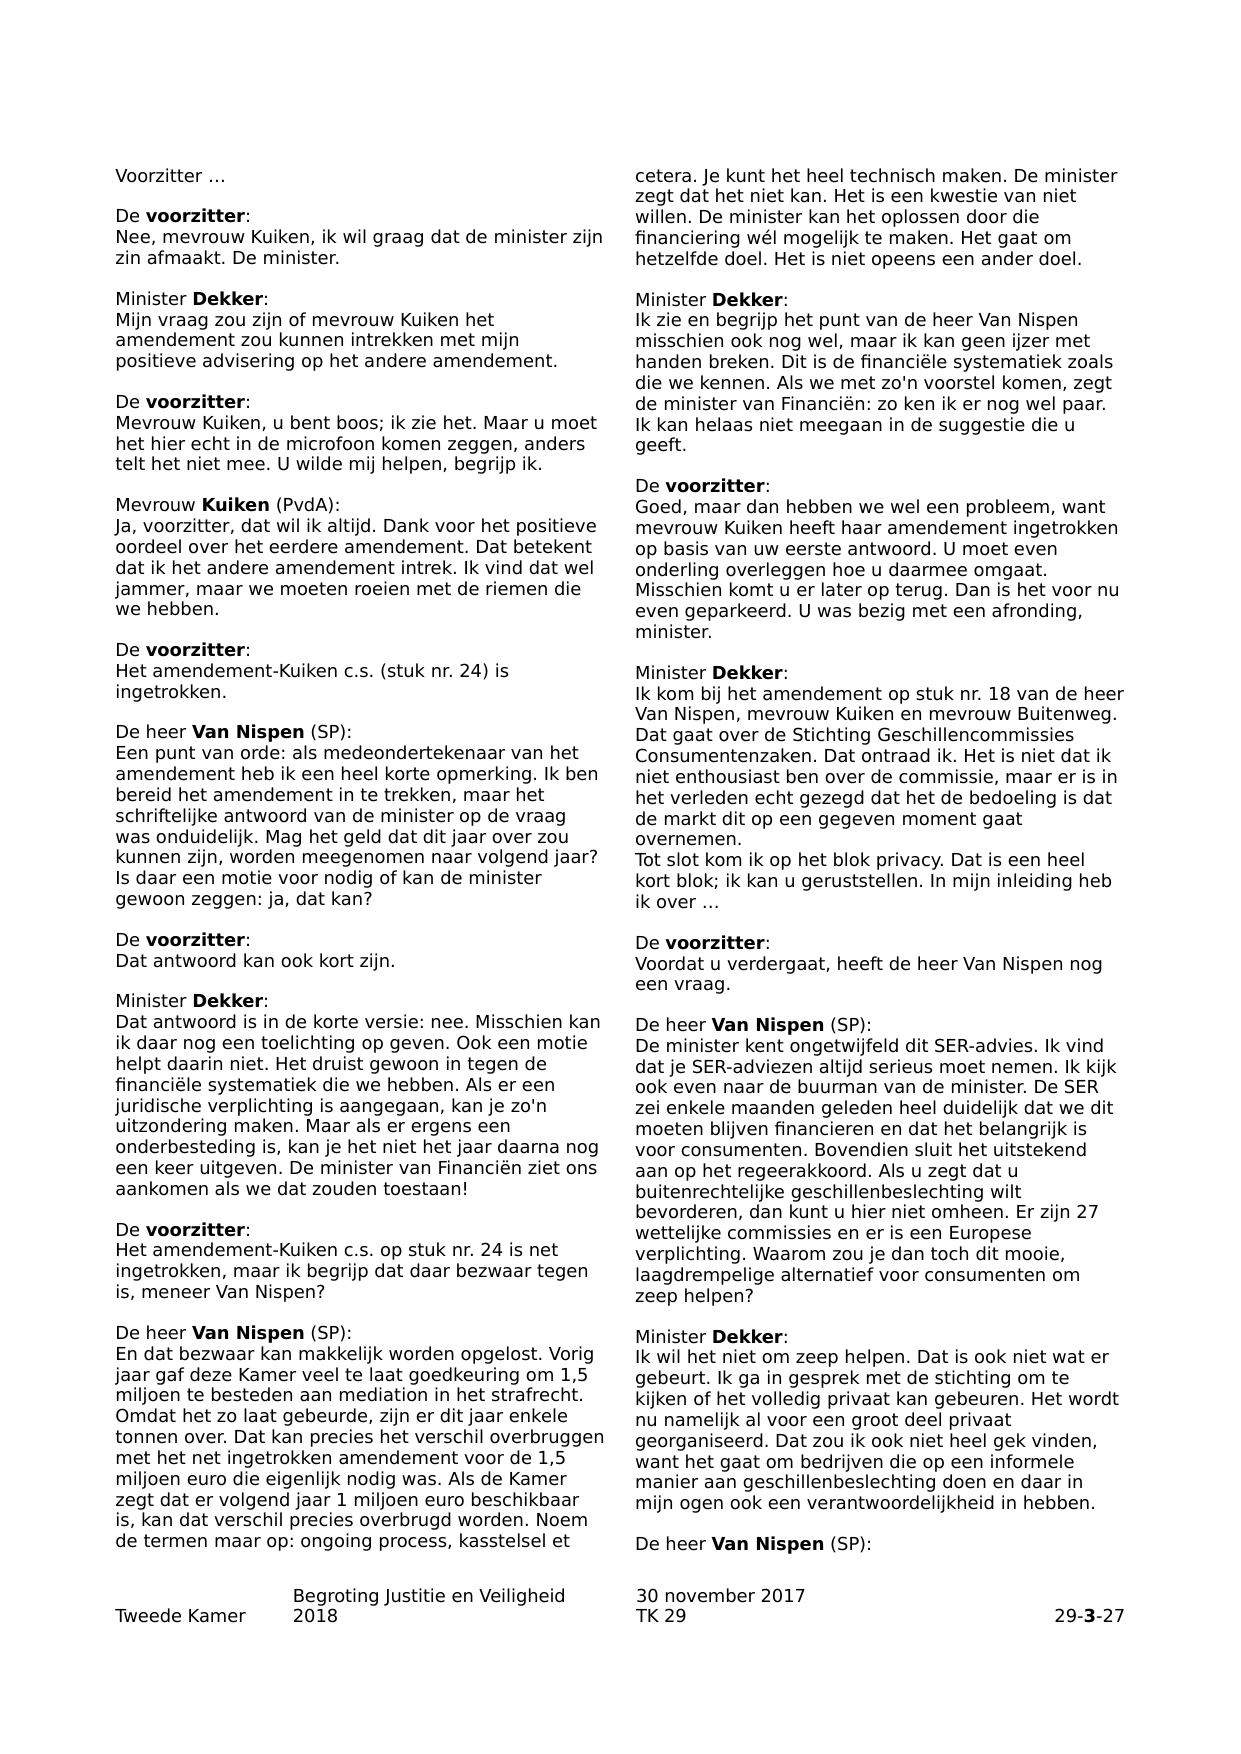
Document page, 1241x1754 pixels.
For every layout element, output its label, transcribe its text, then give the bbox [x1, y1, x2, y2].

text De voorzitter: [115, 930, 605, 950]
text Goed, maar dan hebben we wel een probleem, want mevrouw Kuiken heeft haar amendement ingetrokken op basis van uw eerste antwoord. U moet even onderling overleggen hoe u daarmee omgaat. Misschien komt u er later op terug. Dan is het voor nu even geparkeerd. U was bezig met een afronding, minister. [635, 497, 1125, 643]
text Minister Dekker: [635, 289, 1125, 310]
text De heer Van Nispen (SP): [115, 1323, 605, 1343]
text Nee, mevrouw Kuiken, ik wil graag dat de minister zijn zin afmaakt. De minister. [115, 227, 605, 268]
text Minister Dekker: [635, 663, 1125, 683]
text Ik wil het niet om zeep helpen. Dat is ook niet wat er gebeurt. Ik ga in gesprek met de stichting om te kijken of het volledig privaat kan gebeuren. Het wordt nu namelijk al voor een groot deel privaat georganiseerd. Dat zou ik ook niet heel gek vinden, want het gaat om bedrijven die op een informele manier aan geschillenbeslechting doen en daar in mijn ogen ook een verantwoordelijkheid in hebben. [635, 1347, 1125, 1514]
text Voorzitter … [115, 165, 605, 186]
text De voorzitter: [115, 392, 605, 412]
text Mijn vraag zou zijn of mevrouw Kuiken het amendement zou kunnen intrekken met mijn positieve advisering op het andere amendement. [115, 309, 605, 372]
text De voorzitter: [115, 206, 605, 227]
text cetera. Je kunt het heel technisch maken. De minister zegt dat het niet kan. Het is een kwestie van niet willen. De minister kan het oplossen door die financiering wél mogelijk te maken. Het gaat om hetzelfde doel. Het is niet opeens een ander doel. [635, 165, 1125, 269]
text Minister Dekker: [115, 288, 605, 309]
text Tot slot kom ik op het blok privacy. Dat is een heel kort blok; ik kan u geruststellen. In mijn inleiding heb ik over … [635, 850, 1125, 912]
text Ik kom bij het amendement op stuk nr. 18 van de heer Van Nispen, mevrouw Kuiken en mevrouw Buitenweg. Dat gaat over de Stichting Geschillencommissies Consumentenzaken. Dat ontraad ik. Het is niet dat ik niet enthousiast ben over de commissie, maar er is in het verleden echt gezegd dat het de bedoeling is dat de markt dit op een gegeven moment gaat overnemen. [635, 683, 1125, 850]
text De heer Van Nispen (SP): [635, 1015, 1125, 1036]
text De voorzitter: [115, 1219, 605, 1240]
text De heer Van Nispen (SP): [115, 722, 605, 743]
text Mevrouw Kuiken, u bent boos; ik zie het. Maar u moet het hier echt in de microfoon komen zeggen, anders telt het niet mee. U wilde mij helpen, begrijp ik. [115, 412, 605, 475]
text Mevrouw Kuiken (PvdA): [115, 495, 605, 516]
text Dat antwoord is in de korte versie: nee. Misschien kan ik daar nog een toelichting op geven. Ook een motie helpt daarin niet. Het druist gewoon in tegen de financiële systematiek die we hebben. Als er een juridische verplichting is aangegaan, kan je zo'n uitzondering maken. Maar als er ergens een onderbesteding is, kan je het niet het jaar daarna nog een keer uitgeven. De minister van Financiën ziet ons aankomen als we dat zouden toestaan! [115, 1012, 605, 1199]
text De voorzitter: [115, 640, 605, 661]
text De voorzitter: [635, 932, 1125, 953]
text De heer Van Nispen (SP): [635, 1534, 1125, 1554]
text Minister Dekker: [635, 1326, 1125, 1347]
text De minister kent ongetwijfeld dit SER-advies. Ik vind dat je SER-adviezen altijd serieus moet nemen. Ik kijk ook even naar de buurman van de minister. De SER zei enkele maanden geleden heel duidelijk dat we dit moeten blijven financieren en dat het belangrijk is voor consumenten. Bovendien sluit het uitstekend aan op het regeerakkoord. Als u zegt dat u buitenrechtelijke geschillenbeslechting wilt bevorderen, dan kunt u hier niet omheen. Er zijn 27 wettelijke commissies en er is een Europese verplichting. Waarom zou je dan toch dit mooie, laagdrempelige alternatief voor consumenten om zeep helpen? [635, 1036, 1125, 1306]
text Het amendement-Kuiken c.s. op stuk nr. 24 is net ingetrokken, maar ik begrijp dat daar bezwaar tegen is, meneer Van Nispen? [115, 1240, 605, 1303]
text Minister Dekker: [115, 991, 605, 1012]
text Voordat u verdergaat, heeft de heer Van Nispen nog een vraag. [635, 953, 1125, 995]
text Ik zie en begrijp het punt van de heer Van Nispen misschien ook nog wel, maar ik kan geen ijzer met handen breken. Dit is de financiële systematiek zoals die we kennen. Als we met zo'n voorstel komen, zegt de minister van Financiën: zo ken ik er nog wel paar. Ik kan helaas niet meegaan in de suggestie die u geeft. [635, 310, 1125, 456]
text Ja, voorzitter, dat wil ik altijd. Dank voor het positieve oordeel over het eerdere amendement. Dat betekent dat ik het andere amendement intrek. Ik vind dat wel jammer, maar we moeten roeien met de riemen die we hebben. [115, 516, 605, 620]
text Een punt van orde: als medeondertekenaar van het amendement heb ik een heel korte opmerking. Ik ben bereid het amendement in te trekken, maar het schriftelijke antwoord van de minister op de vraag was onduidelijk. Mag het geld dat dit jaar over zou kunnen zijn, worden meegenomen naar volgend jaar? Is daar een motie voor nodig of kan de minister gewoon zeggen: ja, dat kan? [115, 743, 605, 910]
text En dat bezwaar kan makkelijk worden opgelost. Vorig jaar gaf deze Kamer veel te laat goedkeuring om 1,5 miljoen te besteden aan mediation in het strafrecht. Omdat het zo laat gebeurde, zijn er dit jaar enkele tonnen over. Dat kan precies het verschil overbruggen met het net ingetrokken amendement voor de 1,5 miljoen euro die eigenlijk nodig was. Als de Kamer zegt dat er volgend jaar 1 miljoen euro beschikbaar is, kan dat verschil precies overbrugd worden. Noem de termen maar op: ongoing process, kasstelsel et [115, 1343, 605, 1552]
text Dat antwoord kan ook kort zijn. [115, 950, 605, 971]
text Het amendement-Kuiken c.s. (stuk nr. 24) is ingetrokken. [115, 661, 605, 702]
text De voorzitter: [635, 476, 1125, 497]
